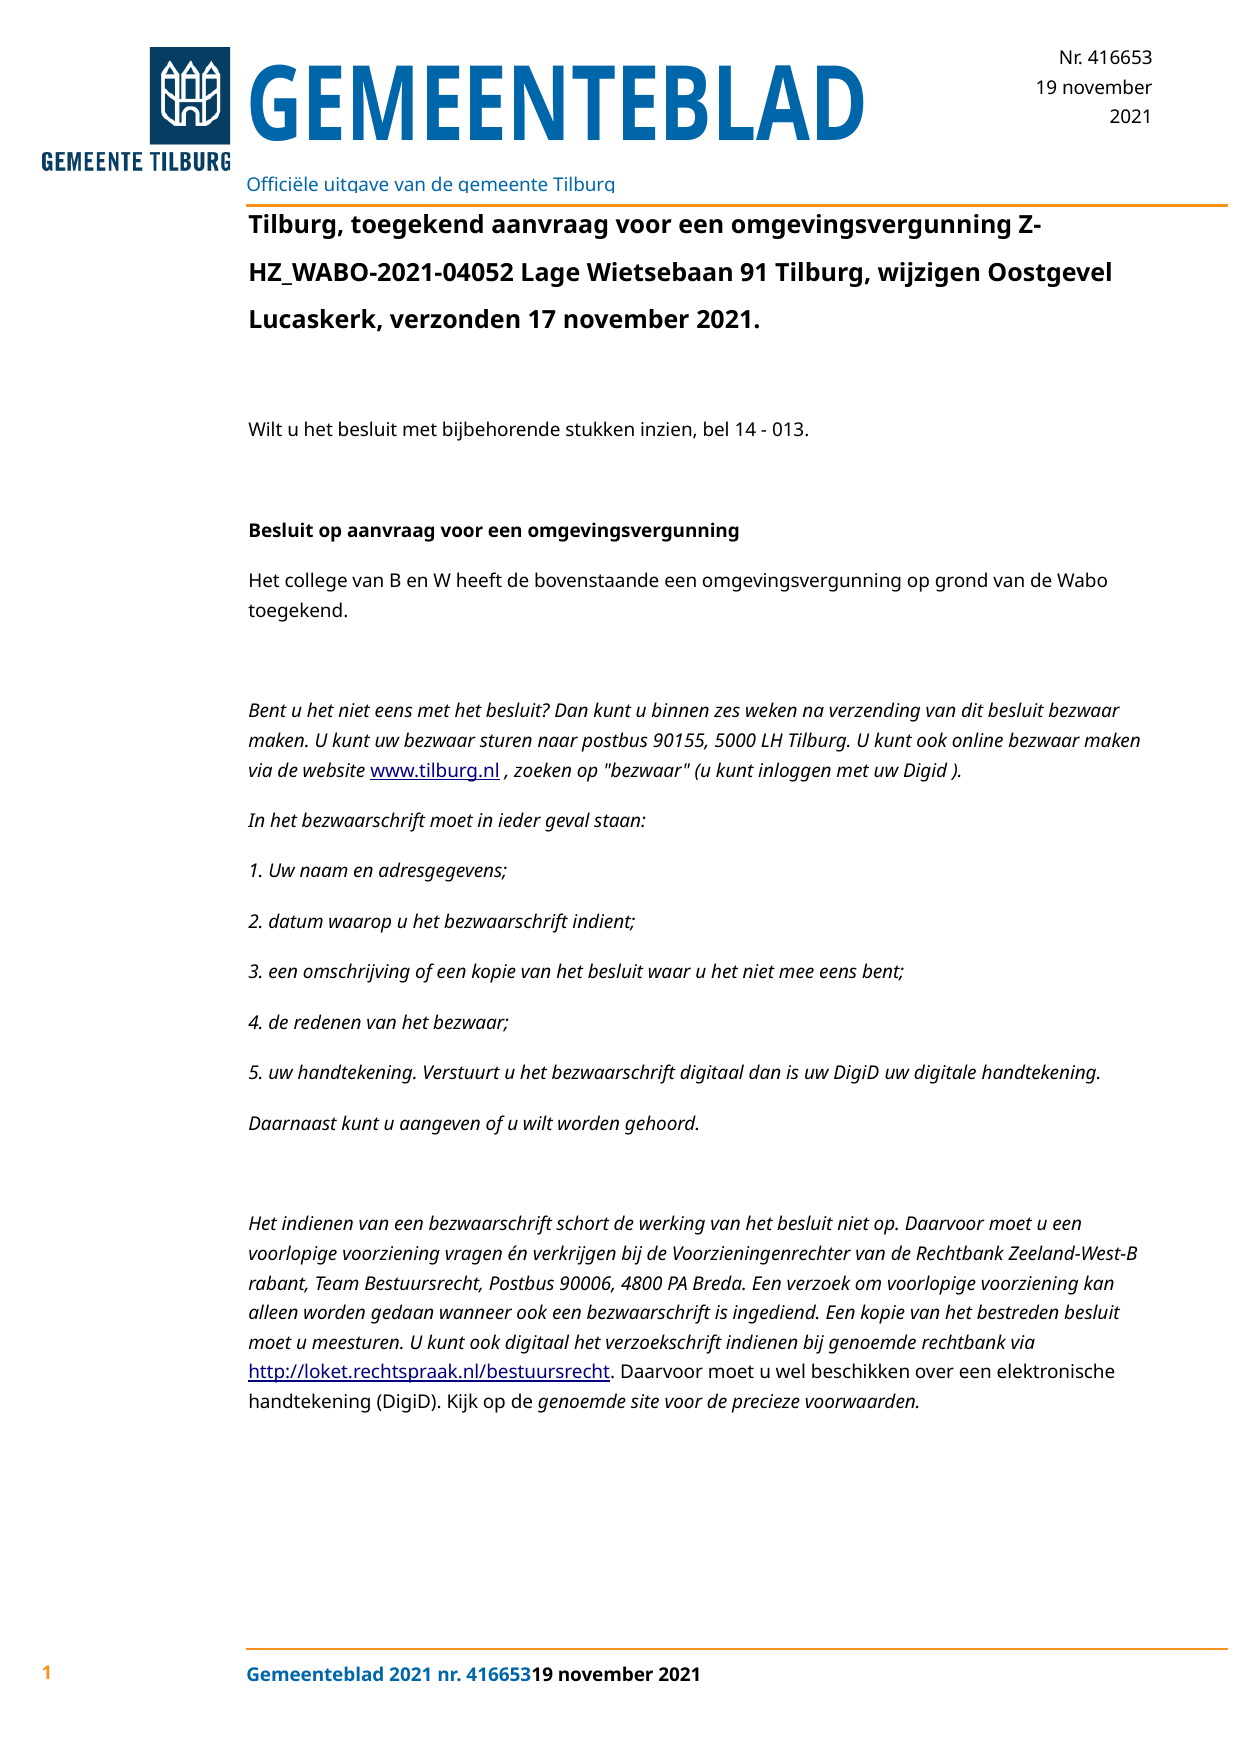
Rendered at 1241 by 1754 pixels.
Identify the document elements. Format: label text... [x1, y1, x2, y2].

text Besluit op aanvraag voor een omgevingsvergunning [248, 517, 1152, 542]
text Tilburg, toegekend aanvraag voor een omgevingsvergunning Z-HZ_WABO-2021-04052 Lage Wietsebaan 91 Tilburg, wijzigen Oostgevel Lucaskerk, verzonden 17 november 2021. [248, 207, 1152, 336]
text 3. een omschrijving of een kopie van het besluit waar u het niet mee eens bent; [248, 958, 1152, 984]
text Bent u het niet eens met het besluit? Dan kunt u binnen zes weken na verzending van dit besluit bezwaar maken. U kunt uw bezwaar sturen naar postbus 90155, 5000 LH Tilburg. U kunt ook online bezwaar maken via de website www.tilburg.nl , zoeken op "bezwaar" (u kunt inloggen met uw Digid ). [248, 698, 1152, 782]
text 1. Uw naam en adresgegevens; [248, 858, 1152, 883]
text Daarnaast kunt u aangeven of u wilt worden gehoord. [248, 1110, 1152, 1135]
text In het bezwaarschrift moet in ieder geval staan: [248, 807, 1152, 833]
text Het college van B en W heeft de bovenstaande een omgevingsvergunning op grond van de Wabo toegekend. [248, 567, 1152, 622]
text Het indienen van een bezwaarschrift schort de werking van het besluit niet op. Daarvoor moet u een voorlopige voorziening vragen én verkrijgen bij de Voorzieningenrechter van de Rechtbank Zeeland-West-B rabant, Team Bestuursrecht, Postbus 90006, 4800 PA Breda. Een verzoek om voorlopige voorziening kan alleen worden gedaan wanneer ook een bezwaarschrift is ingediend. Een kopie van het bestreden besluit moet u meesturen. U kunt ook digitaal het verzoekschrift indienen bij genoemde rechtbank via http://loket.rechtspraak.nl/bestuursrecht. Daarvoor moet u wel beschikken over een elektronische handtekening (DigiD). Kijk op de genoemde site voor de precieze voorwaarden. [248, 1211, 1152, 1414]
text 5. uw handtekening. Verstuurt u het bezwaarschrift digitaal dan is uw DigiD uw digitale handtekening. [248, 1059, 1152, 1085]
picture [41, 47, 231, 172]
text 2. datum waarop u het bezwaarschrift indient; [248, 908, 1152, 934]
text Wilt u het besluit met bijbehorende stukken inzien, bel 14 - 013. [248, 416, 1152, 442]
text 4. de redenen van het bezwaar; [248, 1009, 1152, 1034]
